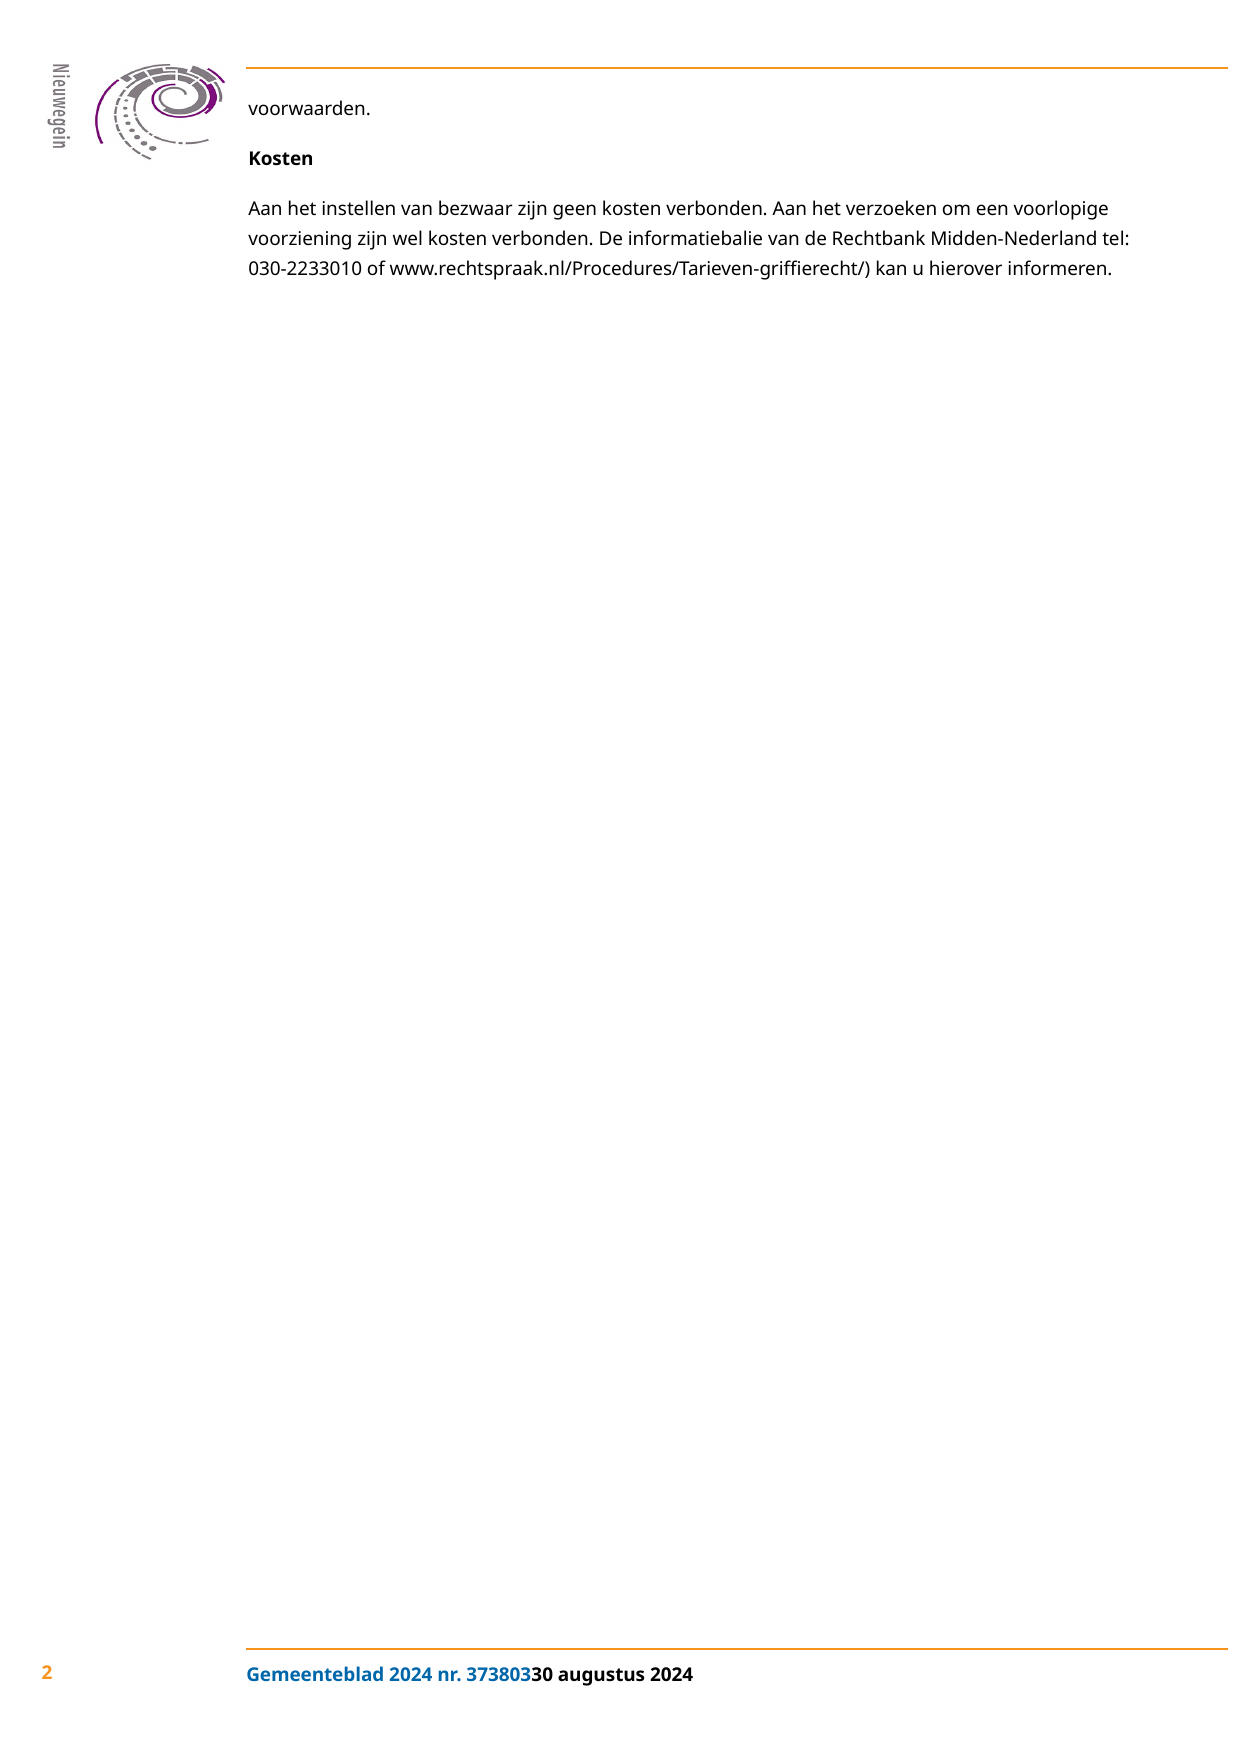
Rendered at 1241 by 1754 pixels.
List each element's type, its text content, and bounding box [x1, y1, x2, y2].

text Kosten [248, 145, 1152, 171]
text Aan het instellen van bezwaar zijn geen kosten verbonden. Aan het verzoeken om een voorlopige voorziening zijn wel kosten verbonden. De informatiebalie van de Rechtbank Midden-Nederland tel: 030-2233010 of www.rechtspraak.nl/Procedures/Tarieven-griffierecht/) kan u hierover informeren. [248, 196, 1152, 281]
text voorwaarden. [248, 95, 1152, 121]
picture [41, 47, 231, 172]
